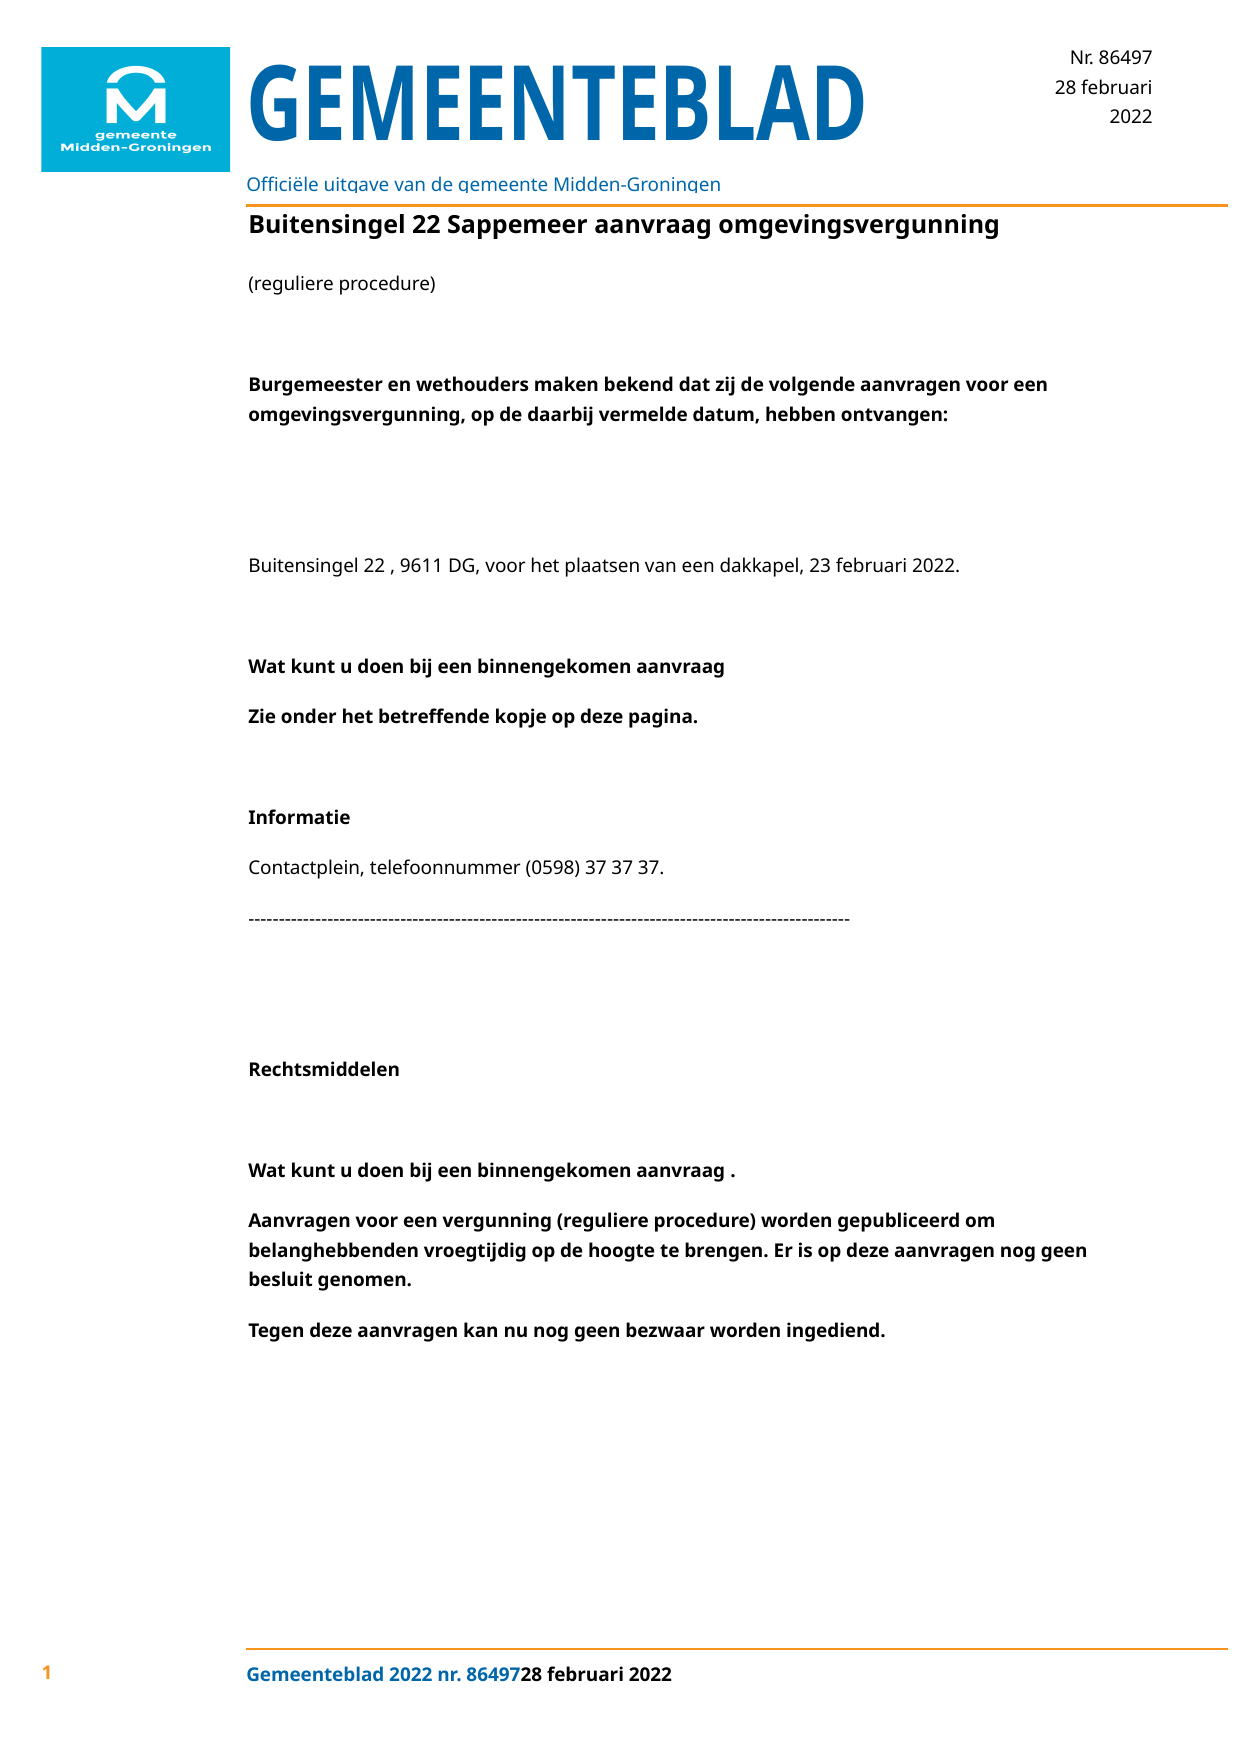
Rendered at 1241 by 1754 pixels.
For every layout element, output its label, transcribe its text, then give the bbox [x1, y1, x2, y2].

text Burgemeester en wethouders maken bekend dat zij de volgende aanvragen voor een omgevingsvergunning, op de daarbij vermelde datum, hebben ontvangen: [248, 371, 1152, 426]
text Contactplein, telefoonnummer (0598) 37 37 37. [248, 854, 1152, 880]
picture [184, 146, 190, 153]
text Wat kunt u doen bij een binnengekomen aanvraag [248, 653, 1152, 678]
text Rechtsmiddelen [248, 1056, 1152, 1082]
text Buitensingel 22 Sappemeer aanvraag omgevingsvergunning [248, 207, 1152, 241]
text --------------------------------------------------------------------------------------------------- [248, 905, 1152, 931]
text Wat kunt u doen bij een binnengekomen aanvraag . [248, 1157, 1152, 1183]
picture [107, 89, 165, 122]
text Informatie [248, 804, 1152, 830]
text Tegen deze aanvragen kan nu nog geen bezwaar worden ingediend. [248, 1317, 1152, 1343]
text (reguliere procedure) [248, 270, 1152, 296]
text Aanvragen voor een vergunning (reguliere procedure) worden gepubliceerd om belanghebbenden vroegtijdig op de hoogte te brengen. Er is op deze aanvragen nog geen besluit genomen. [248, 1207, 1152, 1292]
text Zie onder het betreffende kopje op deze pagina. [248, 703, 1152, 729]
picture [108, 66, 164, 82]
text Buitensingel 22 , 9611 DG, voor het plaatsen van een dakkapel, 23 februari 2022. [248, 552, 1152, 578]
